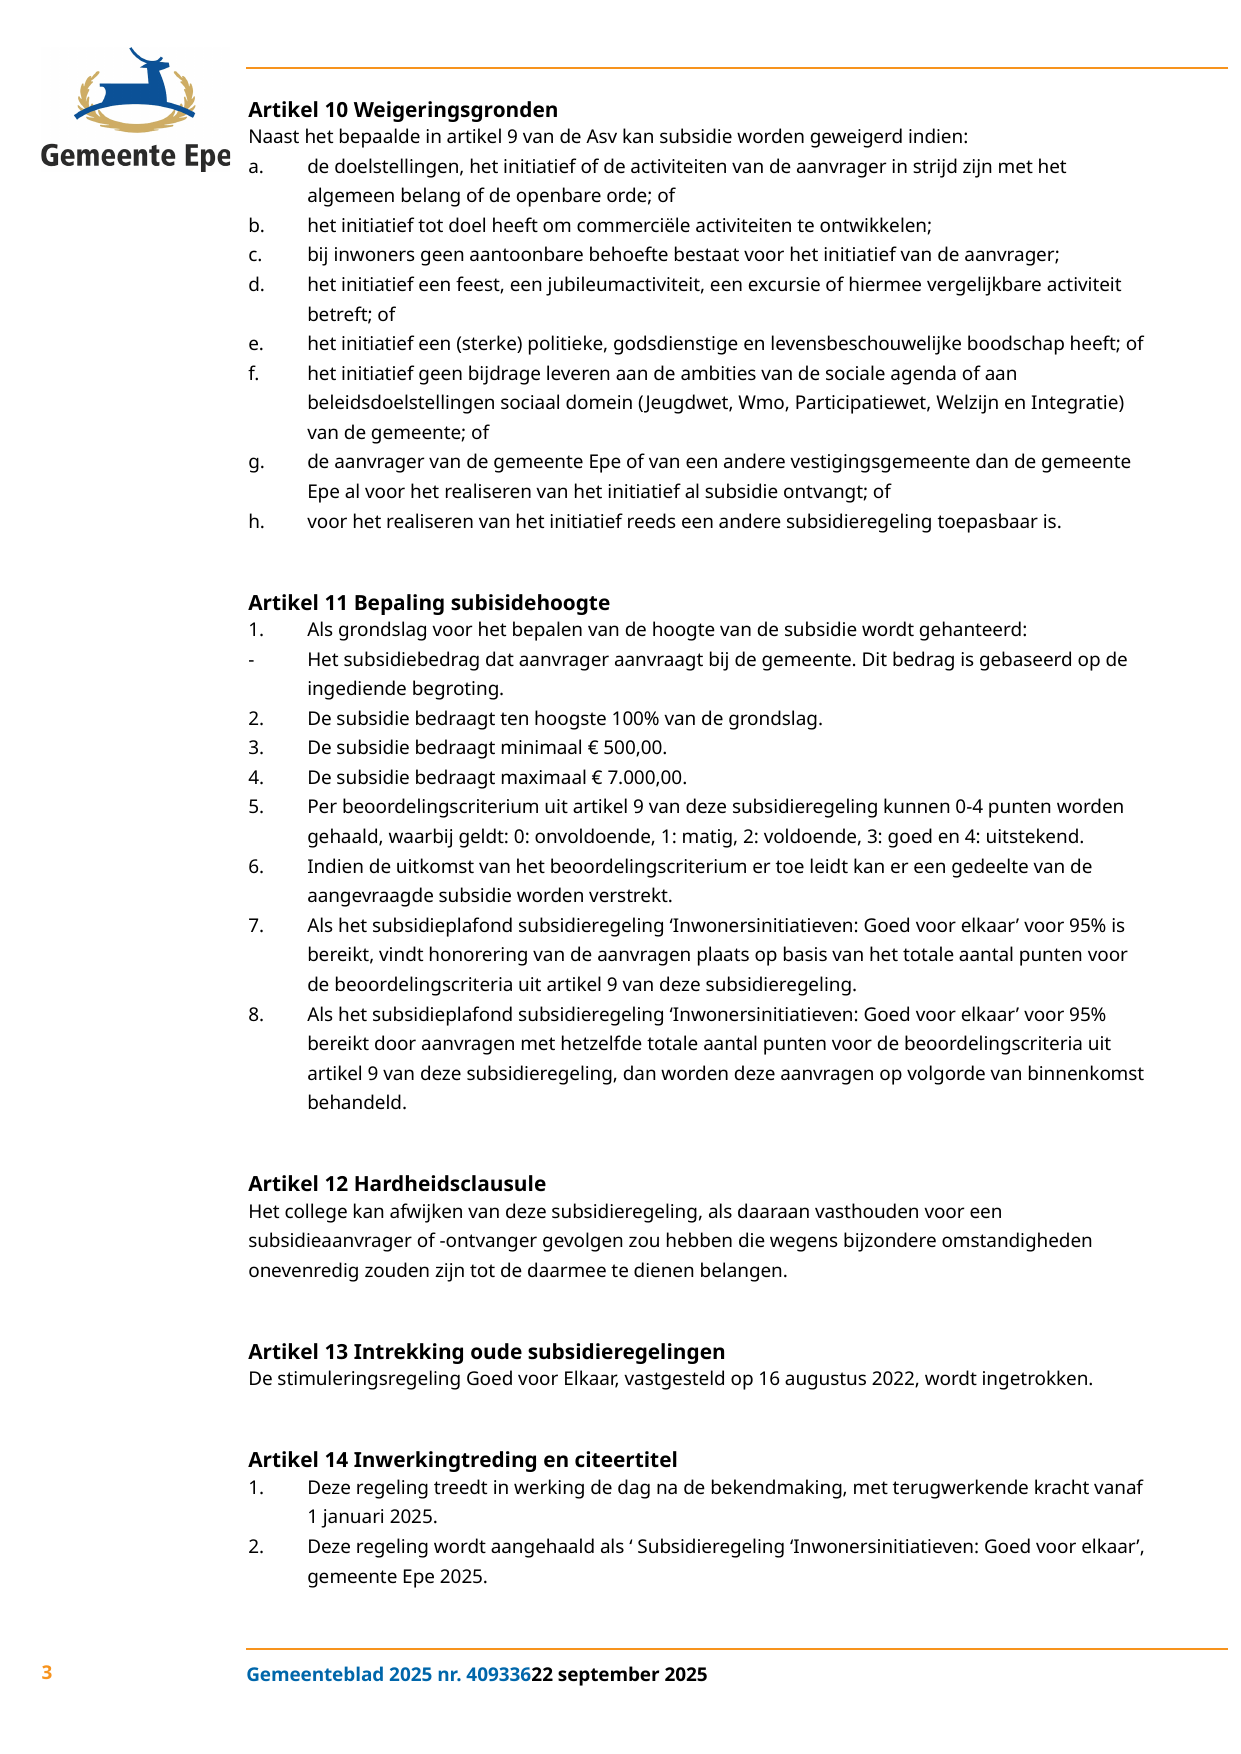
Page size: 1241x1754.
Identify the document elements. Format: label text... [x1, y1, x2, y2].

list Als het subsidieplafond subsidieregeling ‘Inwonersinitiatieven: Goed voor elkaar’ voor 95% bereikt door aanvragen met hetzelfde totale aantal punten voor de beoordelingscriteria uit artikel 9 van deze subsidieregeling, dan worden deze aanvragen op volgorde van binnenkomst behandeld. [248, 1001, 1152, 1115]
list Deze regeling treedt in werking de dag na de bekendmaking, met terugwerkende kracht vanaf 1 januari 2025. [248, 1474, 1152, 1529]
list het initiatief een feest, een jubileumactiviteit, een excursie of hiermee vergelijkbare activiteit betreft; of [248, 271, 1152, 326]
list Per beoordelingscriterium uit artikel 9 van deze subsidieregeling kunnen 0-4 punten worden gehaald, waarbij geldt: 0: onvoldoende, 1: matig, 2: voldoende, 3: goed en 4: uitstekend. [248, 794, 1152, 849]
list De subsidie bedraagt ten hoogste 100% van de grondslag. [248, 705, 1152, 731]
text Artikel 10 Weigeringsgronden [248, 95, 1152, 123]
list Deze regeling wordt aangehaald als ‘ Subsidieregeling ‘Inwonersinitiatieven: Goed voor elkaar’, gemeente Epe 2025. [248, 1533, 1152, 1588]
list bij inwoners geen aantoonbare behoefte bestaat voor het initiatief van de aanvrager; [248, 242, 1152, 267]
picture [41, 47, 231, 172]
text De stimuleringsregeling Goed voor Elkaar, vastgesteld op 16 augustus 2022, wordt ingetrokken. [248, 1366, 1152, 1391]
list het initiatief tot doel heeft om commerciële activiteiten te ontwikkelen; [248, 212, 1152, 238]
list Als het subsidieplafond subsidieregeling ‘Inwonersinitiatieven: Goed voor elkaar’ voor 95% is bereikt, vindt honorering van de aanvragen plaats op basis van het totale aantal punten voor de beoordelingscriteria uit artikel 9 van deze subsidieregeling. [248, 912, 1152, 997]
list De subsidie bedraagt minimaal € 500,00. [248, 734, 1152, 760]
text Artikel 12 Hardheidsclausule [248, 1169, 1152, 1198]
list Indien de uitkomst van het beoordelingscriterium er toe leidt kan er een gedeelte van de aangevraagde subsidie worden verstrekt. [248, 853, 1152, 908]
list de doelstellingen, het initiatief of de activiteiten van de aanvrager in strijd zijn met het algemeen belang of de openbare orde; of [248, 153, 1152, 208]
text Artikel 11 Bepaling subisidehoogte [248, 588, 1152, 616]
list Als grondslag voor het bepalen van de hoogte van de subsidie wordt gehanteerd: [248, 616, 1152, 642]
list de aanvrager van de gemeente Epe of van een andere vestigingsgemeente dan de gemeente Epe al voor het realiseren van het initiatief al subsidie ontvangt; of [248, 449, 1152, 504]
text Naast het bepaalde in artikel 9 van de Asv kan subsidie worden geweigerd indien: [248, 123, 1152, 149]
list het initiatief geen bijdrage leveren aan de ambities van de sociale agenda of aan beleidsdoelstellingen sociaal domein (Jeugdwet, Wmo, Participatiewet, Welzijn en Integratie) van de gemeente; of [248, 360, 1152, 445]
list De subsidie bedraagt maximaal € 7.000,00. [248, 764, 1152, 790]
text Artikel 13 Intrekking oude subsidieregelingen [248, 1337, 1152, 1366]
list voor het realiseren van het initiatief reeds een andere subsidieregeling toepasbaar is. [248, 508, 1152, 533]
list het initiatief een (sterke) politieke, godsdienstige en levensbeschouwelijke boodschap heeft; of [248, 330, 1152, 356]
list Het subsidiebedrag dat aanvrager aanvraagt bij de gemeente. Dit bedrag is gebaseerd op de ingediende begroting. [248, 646, 1152, 701]
text Het college kan afwijken van deze subsidieregeling, als daaraan vasthouden voor een subsidieaanvrager of -ontvanger gevolgen zou hebben die wegens bijzondere omstandigheden onevenredig zouden zijn tot de daarmee te dienen belangen. [248, 1198, 1152, 1283]
text Artikel 14 Inwerkingtreding en citeertitel [248, 1446, 1152, 1474]
